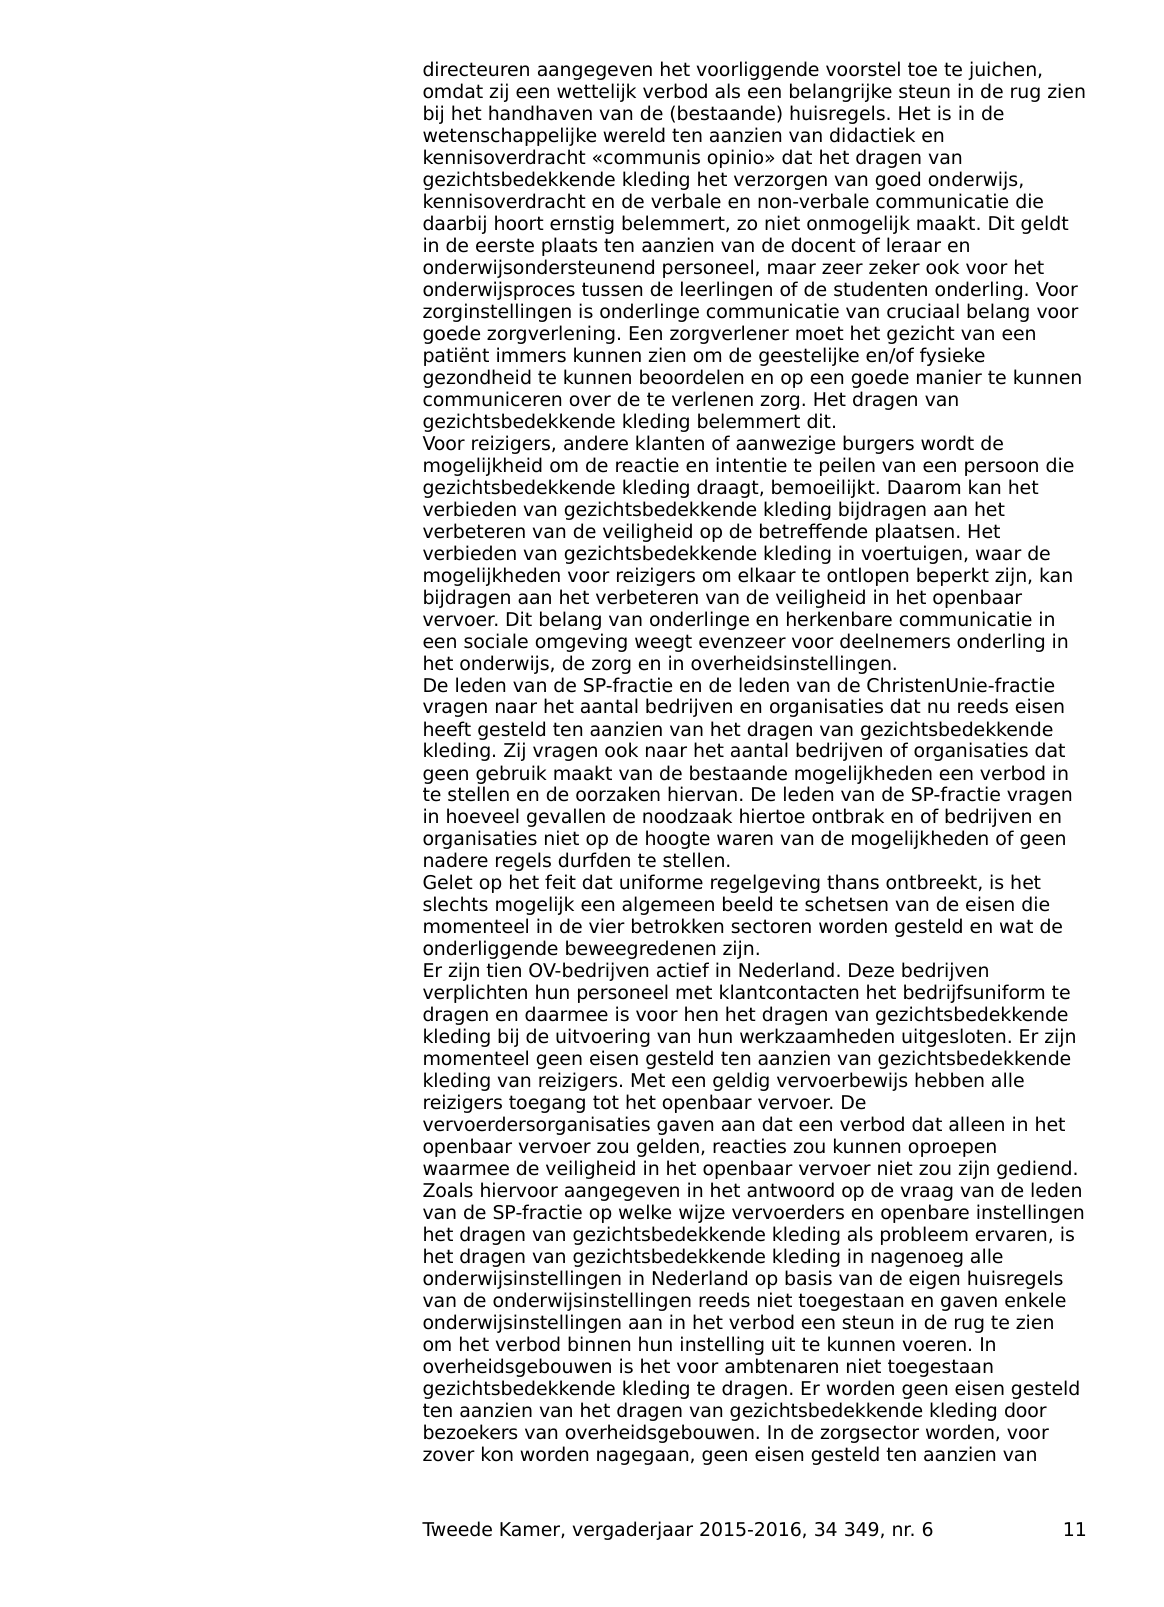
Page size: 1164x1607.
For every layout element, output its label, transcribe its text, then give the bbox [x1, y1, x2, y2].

text De leden van de SP-fractie en de leden van de ChristenUnie-fractie vragen naar het aantal bedrijven en organisaties dat nu reeds eisen heeft gesteld ten aanzien van het dragen van gezichtsbedekkende kleding. Zij vragen ook naar het aantal bedrijven of organisaties dat geen gebruik maakt van de bestaande mogelijkheden een verbod in te stellen en de oorzaken hiervan. De leden van de SP-fractie vragen in hoeveel gevallen de noodzaak hiertoe ontbrak en of bedrijven en organisaties niet op de hoogte waren van de mogelijkheden of geen nadere regels durfden te stellen. [422, 674, 1087, 872]
text Zoals hiervoor aangegeven in het antwoord op de vraag van de leden van de SP-fractie op welke wijze vervoerders en openbare instellingen het dragen van gezichtsbedekkende kleding als probleem ervaren, is het dragen van gezichtsbedekkende kleding in nagenoeg alle onderwijsinstellingen in Nederland op basis van de eigen huisregels van de onderwijsinstellingen reeds niet toegestaan en gaven enkele onderwijsinstellingen aan in het verbod een steun in de rug te zien om het verbod binnen hun instelling uit te kunnen voeren. In overheidsgebouwen is het voor ambtenaren niet toegestaan gezichtsbedekkende kleding te dragen. Er worden geen eisen gesteld ten aanzien van het dragen van gezichtsbedekkende kleding door bezoekers van overheidsgebouwen. In de zorgsector worden, voor zover kon worden nagegaan, geen eisen gesteld ten aanzien van [422, 1180, 1087, 1466]
text Gelet op het feit dat uniforme regelgeving thans ontbreekt, is het slechts mogelijk een algemeen beeld te schetsen van de eisen die momenteel in de vier betrokken sectoren worden gesteld en wat de onderliggende beweegredenen zijn. [422, 872, 1087, 960]
text Voor reizigers, andere klanten of aanwezige burgers wordt de mogelijkheid om de reactie en intentie te peilen van een persoon die gezichtsbedekkende kleding draagt, bemoeilijkt. Daarom kan het verbieden van gezichtsbedekkende kleding bijdragen aan het verbeteren van de veiligheid op de betreffende plaatsen. Het verbieden van gezichtsbedekkende kleding in voertuigen, waar de mogelijkheden voor reizigers om elkaar te ontlopen beperkt zijn, kan bijdragen aan het verbeteren van de veiligheid in het openbaar vervoer. Dit belang van onderlinge en herkenbare communicatie in een sociale omgeving weegt evenzeer voor deelnemers onderling in het onderwijs, de zorg en in overheidsinstellingen. [422, 433, 1087, 674]
text Er zijn tien OV-bedrijven actief in Nederland. Deze bedrijven verplichten hun personeel met klantcontacten het bedrijfsuniform te dragen en daarmee is voor hen het dragen van gezichtsbedekkende kleding bij de uitvoering van hun werkzaamheden uitgesloten. Er zijn momenteel geen eisen gesteld ten aanzien van gezichtsbedekkende kleding van reizigers. Met een geldig vervoerbewijs hebben alle reizigers toegang tot het openbaar vervoer. De vervoerdersorganisaties gaven aan dat een verbod dat alleen in het openbaar vervoer zou gelden, reacties zou kunnen oproepen waarmee de veiligheid in het openbaar vervoer niet zou zijn gediend. [422, 960, 1087, 1180]
text directeuren aangegeven het voorliggende voorstel toe te juichen, omdat zij een wettelijk verbod als een belangrijke steun in de rug zien bij het handhaven van de (bestaande) huisregels. Het is in de wetenschappelijke wereld ten aanzien van didactiek en kennisoverdracht «communis opinio» dat het dragen van gezichtsbedekkende kleding het verzorgen van goed onderwijs, kennisoverdracht en de verbale en non-verbale communicatie die daarbij hoort ernstig belemmert, zo niet onmogelijk maakt. Dit geldt in de eerste plaats ten aanzien van de docent of leraar en onderwijsondersteunend personeel, maar zeer zeker ook voor het onderwijsproces tussen de leerlingen of de studenten onderling. Voor zorginstellingen is onderlinge communicatie van cruciaal belang voor goede zorgverlening. Een zorgverlener moet het gezicht van een patiënt immers kunnen zien om de geestelijke en/of fysieke gezondheid te kunnen beoordelen en op een goede manier te kunnen communiceren over de te verlenen zorg. Het dragen van gezichtsbedekkende kleding belemmert dit. [422, 59, 1087, 433]
